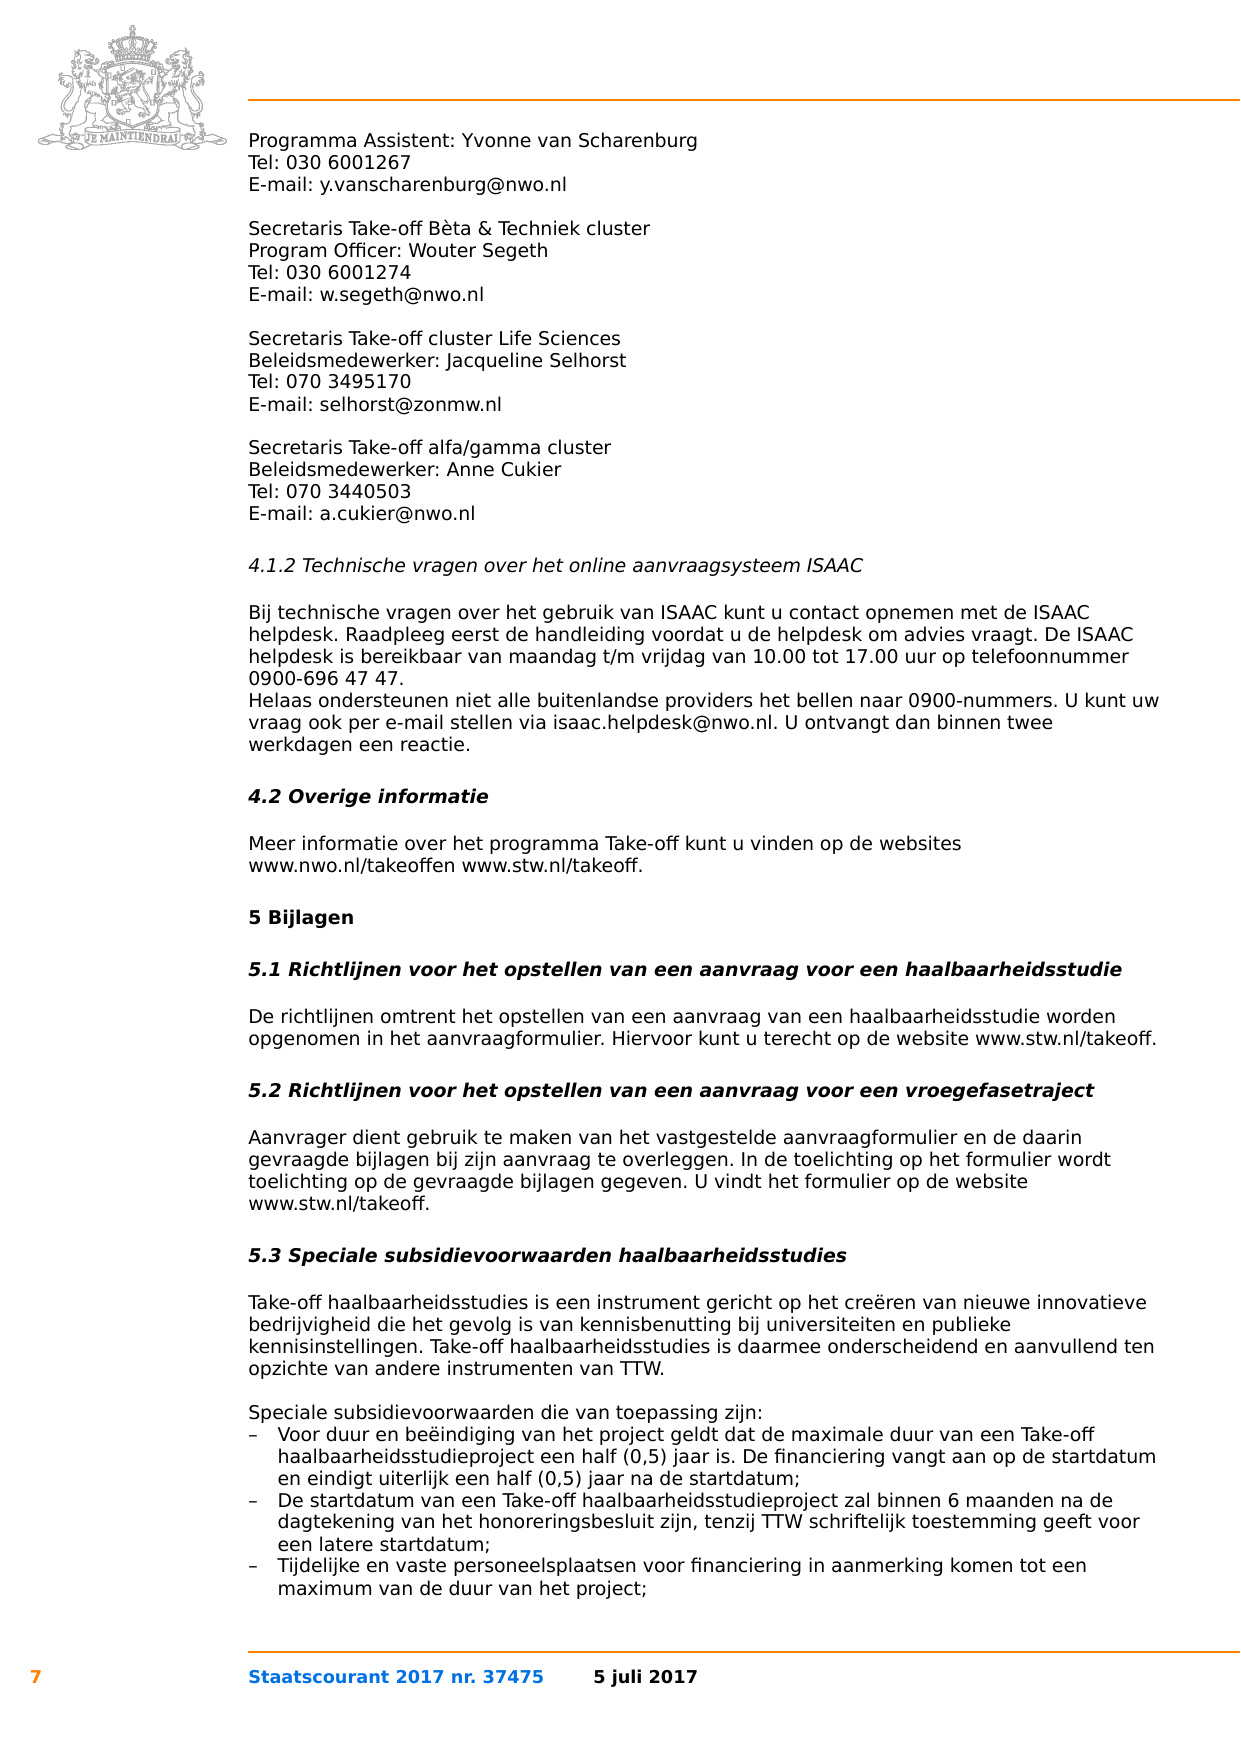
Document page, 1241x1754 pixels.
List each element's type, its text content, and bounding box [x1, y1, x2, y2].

subtitle 5.1 Richtlijnen voor het opstellen van een aanvraag voor een haalbaarheidsstudie [248, 959, 1163, 981]
text Beleidsmedewerker: Jacqueline Selhorst [248, 349, 1163, 371]
text Tel: 070 3495170 [248, 371, 1163, 393]
text Take-off haalbaarheidsstudies is een instrument gericht op het creëren van nieuwe innovatieve bedrijvigheid die het gevolg is van kennisbenutting bij universiteiten en publieke kennisinstellingen. Take-off haalbaarheidsstudies is daarmee onderscheidend en aanvullend ten opzichte van andere instrumenten van TTW. [248, 1292, 1163, 1380]
text Programma Assistent: Yvonne van Scharenburg [248, 130, 1163, 152]
subtitle 4.2 Overige informatie [248, 786, 1163, 808]
text De richtlijnen omtrent het opstellen van een aanvraag van een haalbaarheidsstudie worden opgenomen in het aanvraagformulier. Hiervoor kunt u terecht op de website www.stw.nl/takeoff. [248, 1006, 1163, 1050]
text Helaas ondersteunen niet alle buitenlandse providers het bellen naar 0900-nummers. U kunt uw vraag ook per e-mail stellen via isaac.helpdesk@nwo.nl. U ontvangt dan binnen twee werkdagen een reactie. [248, 690, 1163, 756]
text Tel: 030 6001267 [248, 152, 1163, 174]
text Secretaris Take-off alfa/gamma cluster [248, 437, 1163, 459]
text – Tijdelijke en vaste personeelsplaatsen voor financiering in aanmerking komen tot een maximum van de duur van het project; [248, 1555, 1163, 1599]
text E-mail: selhorst@zonmw.nl [248, 393, 1163, 415]
subtitle 5.3 Speciale subsidievoorwaarden haalbaarheidsstudies [248, 1245, 1163, 1267]
text Beleidsmedewerker: Anne Cukier [248, 459, 1163, 481]
subtitle 5 Bijlagen [248, 907, 1163, 929]
text – De startdatum van een Take-off haalbaarheidsstudieproject zal binnen 6 maanden na de dagtekening van het honoreringsbesluit zijn, tenzij TTW schriftelijk toestemming geeft voor een latere startdatum; [248, 1489, 1163, 1555]
text Secretaris Take-off cluster Life Sciences [248, 327, 1163, 349]
text Speciale subsidievoorwaarden die van toepassing zijn: [248, 1402, 1163, 1423]
text E-mail: y.vanscharenburg@nwo.nl [248, 174, 1163, 196]
text Tel: 070 3440503 [248, 481, 1163, 503]
text Bij technische vragen over het gebruik van ISAAC kunt u contact opnemen met de ISAAC helpdesk. Raadpleeg eerst de handleiding voordat u de helpdesk om advies vraagt. De ISAAC helpdesk is bereikbaar van maandag t/m vrijdag van 10.00 tot 17.00 uur op telefoonnummer 0900-696 47 47. [248, 602, 1163, 690]
text Aanvrager dient gebruik te maken van het vastgestelde aanvraagformulier en de daarin gevraagde bijlagen bij zijn aanvraag te overleggen. In de toelichting op het formulier wordt toelichting op de gevraagde bijlagen gegeven. U vindt het formulier op de website www.stw.nl/takeoff. [248, 1127, 1163, 1215]
text Tel: 030 6001274 [248, 262, 1163, 284]
picture [38, 25, 227, 150]
subtitle 5.2 Richtlijnen voor het opstellen van een aanvraag voor een vroegefasetraject [248, 1080, 1163, 1102]
subtitle 4.1.2 Technische vragen over het online aanvraagsysteem ISAAC [248, 555, 1163, 577]
text E-mail: a.cukier@nwo.nl [248, 503, 1163, 525]
text E-mail: w.segeth@nwo.nl [248, 284, 1163, 306]
text – Voor duur en beëindiging van het project geldt dat de maximale duur van een Take-off haalbaarheidsstudieproject een half (0,5) jaar is. De financiering vangt aan op de startdatum en eindigt uiterlijk een half (0,5) jaar na de startdatum; [248, 1423, 1163, 1489]
text Secretaris Take-off Bèta & Techniek cluster [248, 218, 1163, 240]
text Meer informatie over het programma Take-off kunt u vinden op de websites www.nwo.nl/takeoffen www.stw.nl/takeoff. [248, 833, 1163, 877]
text Program Officer: Wouter Segeth [248, 240, 1163, 262]
